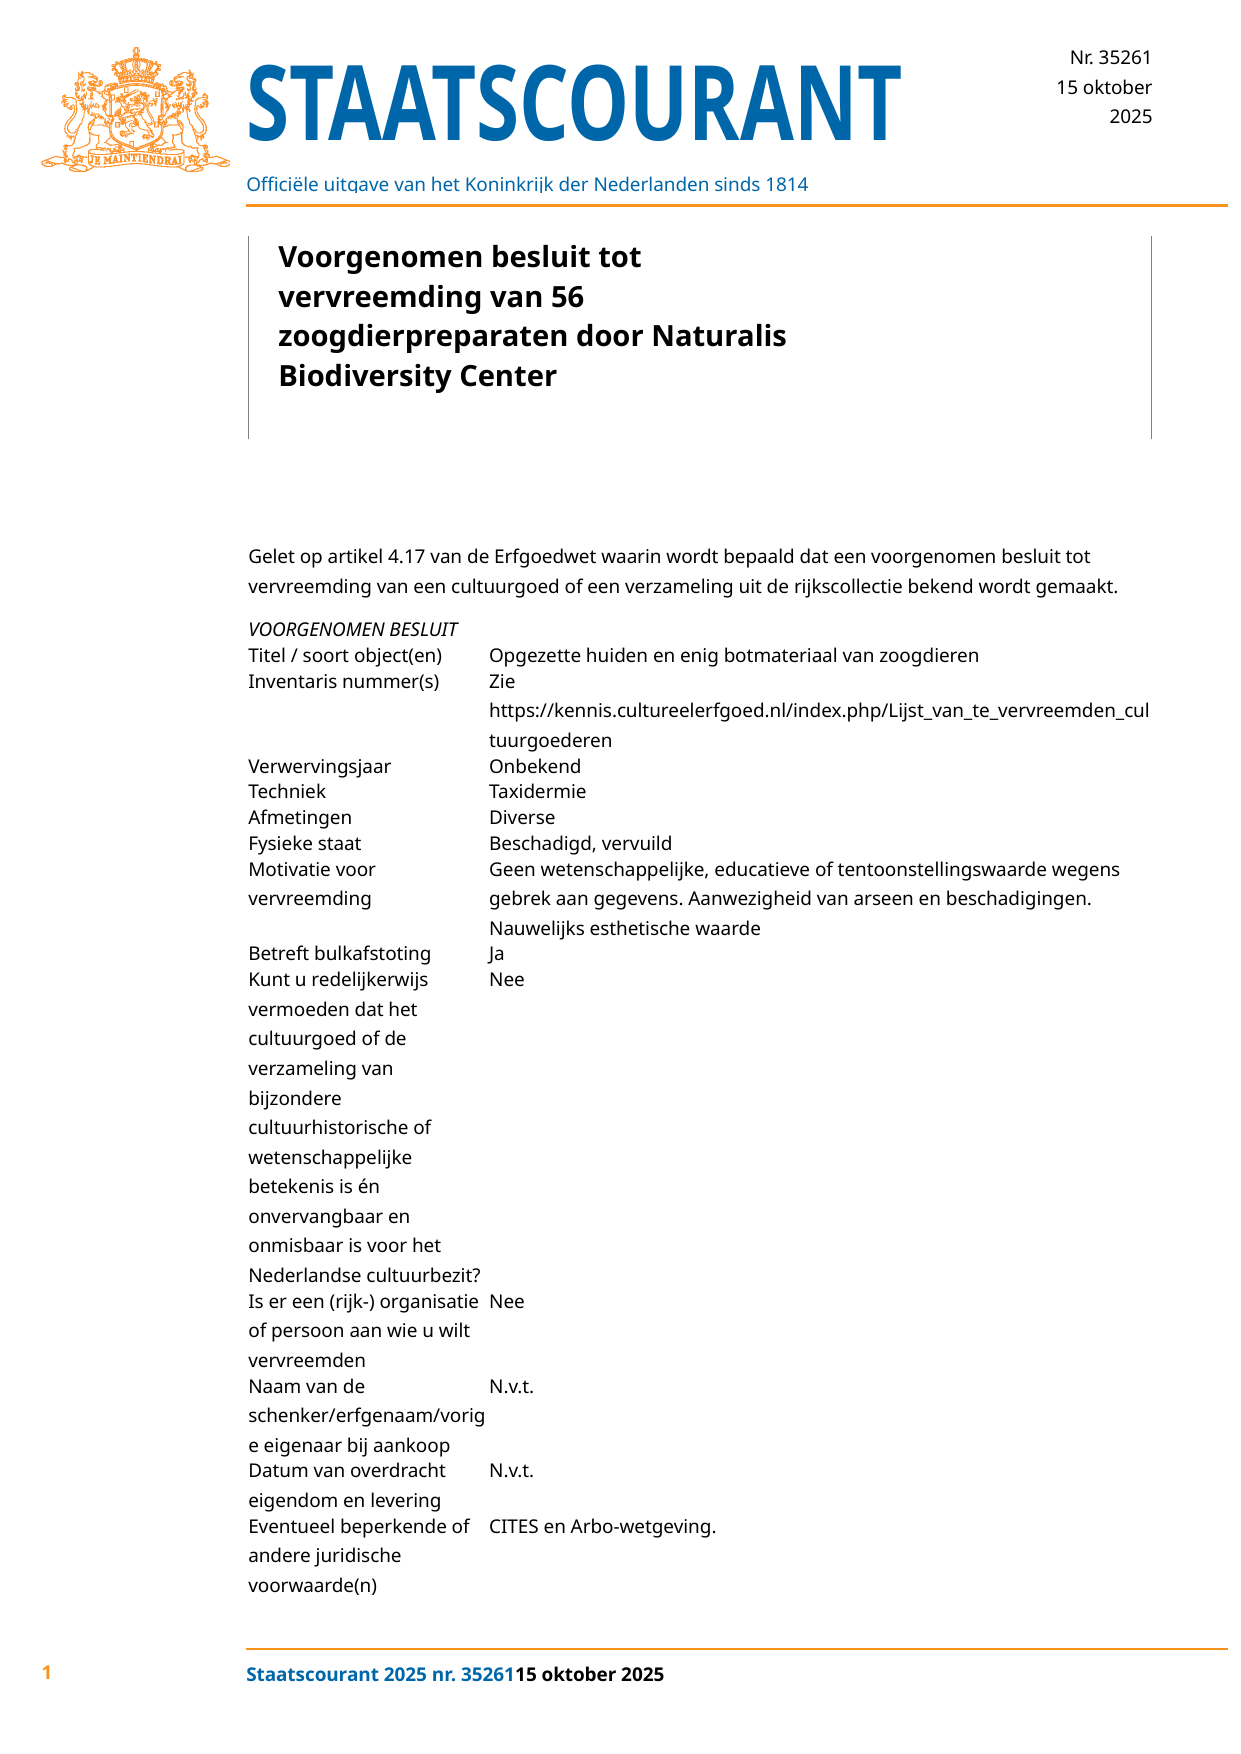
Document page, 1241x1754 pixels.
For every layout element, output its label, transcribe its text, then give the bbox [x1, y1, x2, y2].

table_cell Nee [489, 966, 1152, 1288]
table_cell Beschadigd, vervuild [489, 830, 1152, 856]
text VOORGENOMEN BESLUIT [248, 616, 1152, 642]
table_cell Onbekend [489, 753, 1152, 778]
table_cell N.v.t. [489, 1373, 1152, 1458]
table_cell N.v.t. [489, 1458, 1152, 1513]
table_cell Eventueel beperkende of andere juridische voorwaarde(n) [248, 1513, 489, 1598]
table_cell Afmetingen [248, 804, 489, 830]
table_header Opgezette huiden en enig botmateriaal van zoogdieren [489, 642, 1152, 668]
table_header [850, 236, 912, 413]
table_cell Diverse [489, 804, 1152, 830]
table_header Titel / soort object(en) [248, 642, 489, 668]
table_cell Naam van de schenker/erfgenaam/vorige eigenaar bij aankoop [248, 1373, 489, 1458]
table_cell Is er een (rijk-) organisatie of persoon aan wie u wilt vervreemden [248, 1288, 489, 1373]
table_cell Fysieke staat [248, 830, 489, 856]
table_header Voorgenomen besluit tot vervreemding van 56 zoogdierpreparaten door Naturalis Biodiversity Center [249, 236, 850, 439]
table_cell Kunt u redelijkerwijs vermoeden dat het cultuurgoed of de verzameling van bijzondere cultuurhistorische of wetenschappelijke betekenis is én onvervangbaar en onmisbaar is voor het Nederlandse cultuurbezit? [248, 966, 489, 1288]
table_cell Geen wetenschappelijke, educatieve of tentoonstellingswaarde wegens gebrek aan gegevens. Aanwezigheid van arseen en beschadigingen. Nauwelijks esthetische waarde [489, 856, 1152, 941]
table_cell Inventaris nummer(s) [248, 668, 489, 753]
picture [912, 236, 1090, 414]
table_cell Datum van overdracht eigendom en levering [248, 1458, 489, 1513]
table_cell Motivatie voor vervreemding [248, 856, 489, 941]
table_cell Taxidermie [489, 779, 1152, 804]
table_cell Ja [489, 941, 1152, 966]
text Gelet op artikel 4.17 van de Erfgoedwet waarin wordt bepaald dat een voorgenomen besluit tot vervreemding van een cultuurgoed of een verzameling uit de rijkscollectie bekend wordt gemaakt. [248, 544, 1152, 599]
table_cell Techniek [248, 779, 489, 804]
table_cell CITES en Arbo-wetgeving. [489, 1513, 1152, 1598]
table_cell Zie https://kennis.cultureelerfgoed.nl/index.php/Lijst_van_te_vervreemden_cultuurgoederen [489, 668, 1152, 753]
table_header [850, 414, 1151, 439]
table_header [1090, 236, 1151, 413]
table_cell Nee [489, 1288, 1152, 1373]
table_cell Verwervingsjaar [248, 753, 489, 778]
table_cell Betreft bulkafstoting [248, 941, 489, 966]
picture [41, 47, 231, 172]
